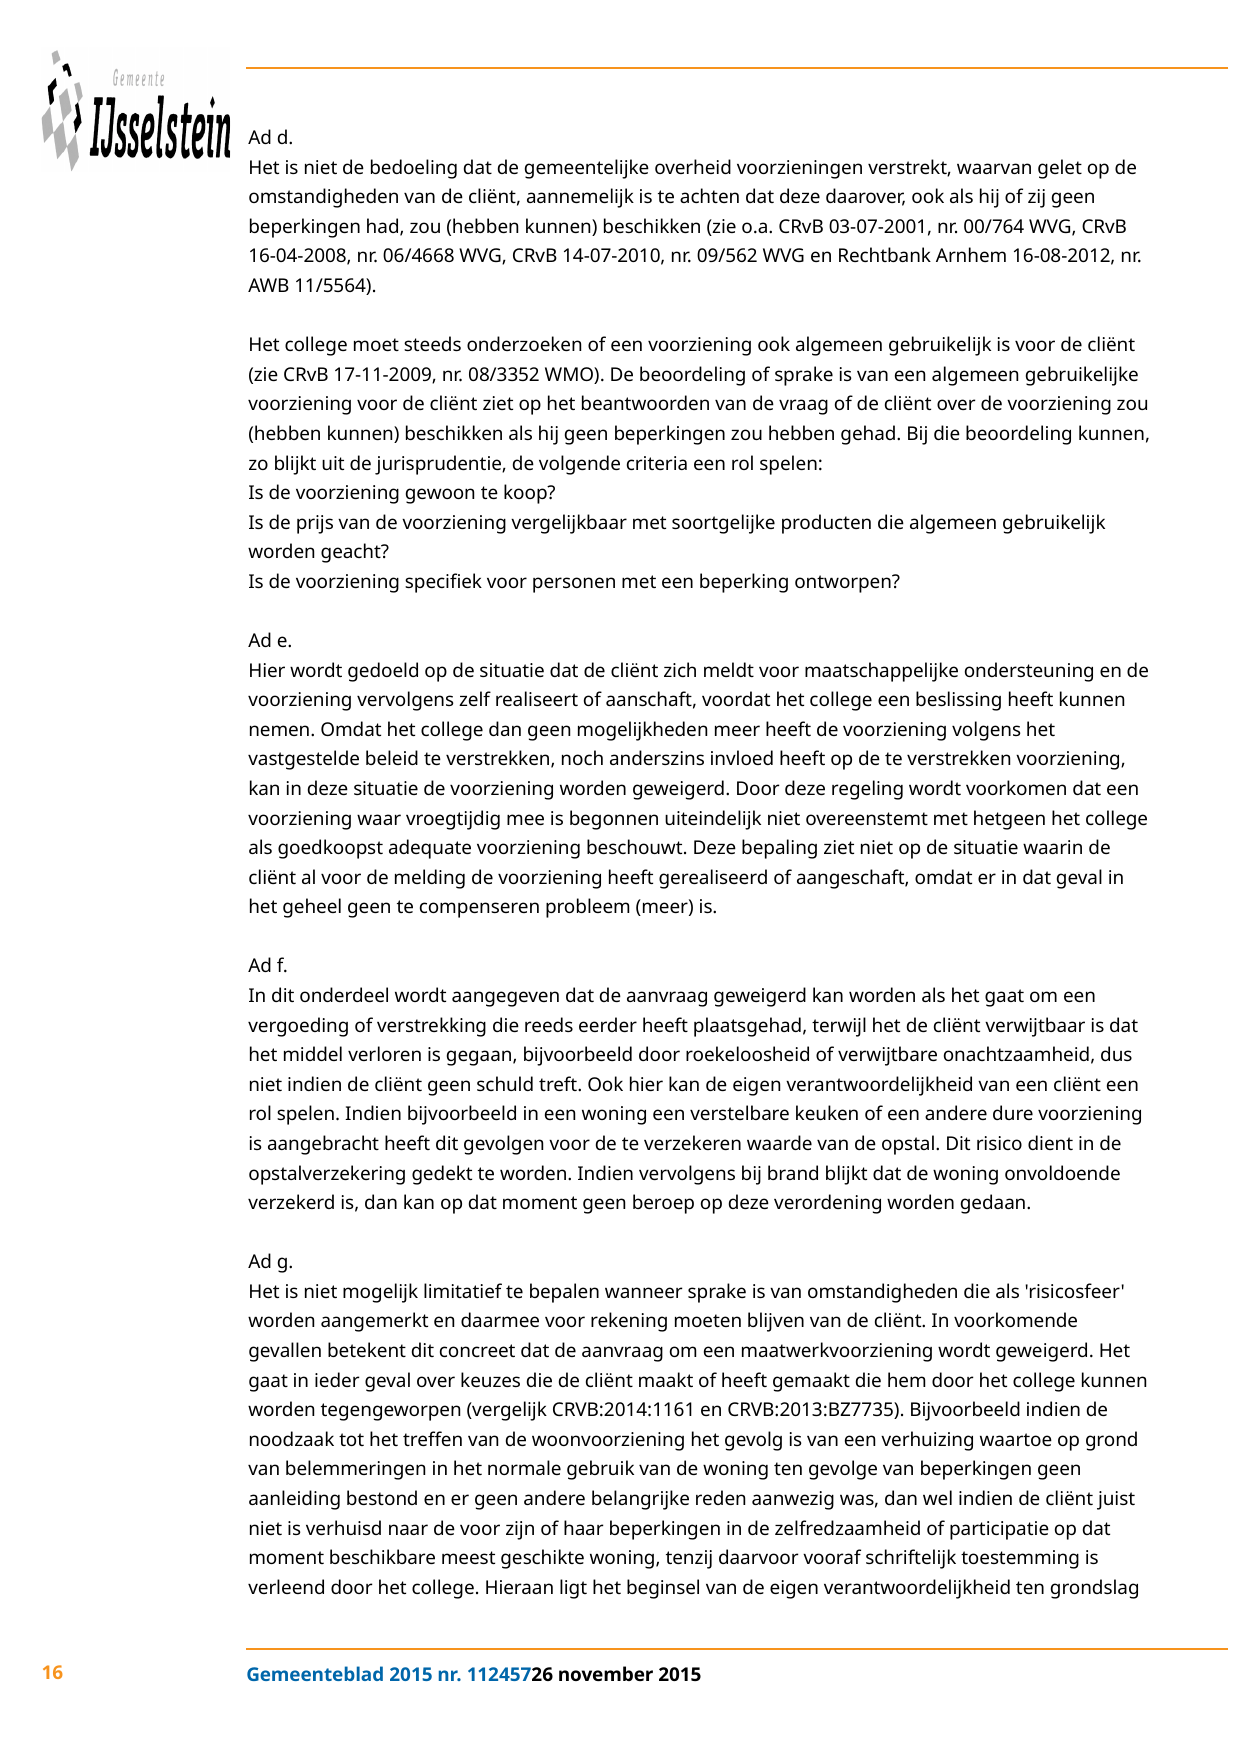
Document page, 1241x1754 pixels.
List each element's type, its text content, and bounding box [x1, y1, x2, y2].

text Is de voorziening specifiek voor personen met een beperking ontworpen? [248, 568, 1152, 594]
text Ad d. [248, 124, 1152, 150]
text Is de voorziening gewoon te koop? [248, 479, 1152, 505]
text Is de prijs van de voorziening vergelijkbaar met soortgelijke producten die algemeen gebruikelijk worden geacht? [248, 509, 1152, 564]
text Ad g. [248, 1248, 1152, 1274]
text In dit onderdeel wordt aangegeven dat de aanvraag geweigerd kan worden als het gaat om een vergoeding of verstrekking die reeds eerder heeft plaatsgehad, terwijl het de cliënt verwijtbaar is dat het middel verloren is gegaan, bijvoorbeeld door roekeloosheid of verwijtbare onachtzaamheid, dus niet indien de cliënt geen schuld treft. Ook hier kan de eigen verantwoordelijkheid van een cliënt een rol spelen. Indien bijvoorbeeld in een woning een verstelbare keuken of een andere dure voorziening is aangebracht heeft dit gevolgen voor de te verzekeren waarde van de opstal. Dit risico dient in de opstalverzekering gedekt te worden. Indien vervolgens bij brand blijkt dat de woning onvoldoende verzekerd is, dan kan op dat moment geen beroep op deze verordening worden gedaan. [248, 982, 1152, 1215]
text Het is niet mogelijk limitatief te bepalen wanneer sprake is van omstandigheden die als 'risicosfeer' worden aangemerkt en daarmee voor rekening moeten blijven van de cliënt. In voorkomende gevallen betekent dit concreet dat de aanvraag om een maatwerkvoorziening wordt geweigerd. Het gaat in ieder geval over keuzes die de cliënt maakt of heeft gemaakt die hem door het college kunnen worden tegengeworpen (vergelijk CRVB:2014:1161 en CRVB:2013:BZ7735). Bijvoorbeeld indien de noodzaak tot het treffen van de woonvoorziening het gevolg is van een verhuizing waartoe op grond van belemmeringen in het normale gebruik van de woning ten gevolge van beperkingen geen aanleiding bestond en er geen andere belangrijke reden aanwezig was, dan wel indien de cliënt juist niet is verhuisd naar de voor zijn of haar beperkingen in de zelfredzaamheid of participatie op dat moment beschikbare meest geschikte woning, tenzij daarvoor vooraf schriftelijk toestemming is verleend door het college. Hieraan ligt het beginsel van de eigen verantwoordelijkheid ten grondslag [248, 1278, 1152, 1600]
text Het college moet steeds onderzoeken of een voorziening ook algemeen gebruikelijk is voor de cliënt (zie CRvB 17-11-2009, nr. 08/3352 WMO). De beoordeling of sprake is van een algemeen gebruikelijke voorziening voor de cliënt ziet op het beantwoorden van de vraag of de cliënt over de voorziening zou (hebben kunnen) beschikken als hij geen beperkingen zou hebben gehad. Bij die beoordeling kunnen, zo blijkt uit de jurisprudentie, de volgende criteria een rol spelen: [248, 331, 1152, 476]
text Ad f. [248, 953, 1152, 978]
text Hier wordt gedoeld op de situatie dat de cliënt zich meldt voor maatschappelijke ondersteuning en de voorziening vervolgens zelf realiseert of aanschaft, voordat het college een beslissing heeft kunnen nemen. Omdat het college dan geen mogelijkheden meer heeft de voorziening volgens het vastgestelde beleid te verstrekken, noch anderszins invloed heeft op de te verstrekken voorziening, kan in deze situatie de voorziening worden geweigerd. Door deze regeling wordt voorkomen dat een voorziening waar vroegtijdig mee is begonnen uiteindelijk niet overeenstemt met hetgeen het college als goedkoopst adequate voorziening beschouwt. Deze bepaling ziet niet op de situatie waarin de cliënt al voor de melding de voorziening heeft gerealiseerd of aangeschaft, omdat er in dat geval in het geheel geen te compenseren probleem (meer) is. [248, 657, 1152, 919]
text Ad e. [248, 627, 1152, 653]
picture [41, 47, 231, 172]
text Het is niet de bedoeling dat de gemeentelijke overheid voorzieningen verstrekt, waarvan gelet op de omstandigheden van de cliënt, aannemelijk is te achten dat deze daarover, ook als hij of zij geen beperkingen had, zou (hebben kunnen) beschikken (zie o.a. CRvB 03-07-2001, nr. 00/764 WVG, CRvB 16-04-2008, nr. 06/4668 WVG, CRvB 14-07-2010, nr. 09/562 WVG en Rechtbank Arnhem 16-08-2012, nr. AWB 11/5564). [248, 154, 1152, 298]
